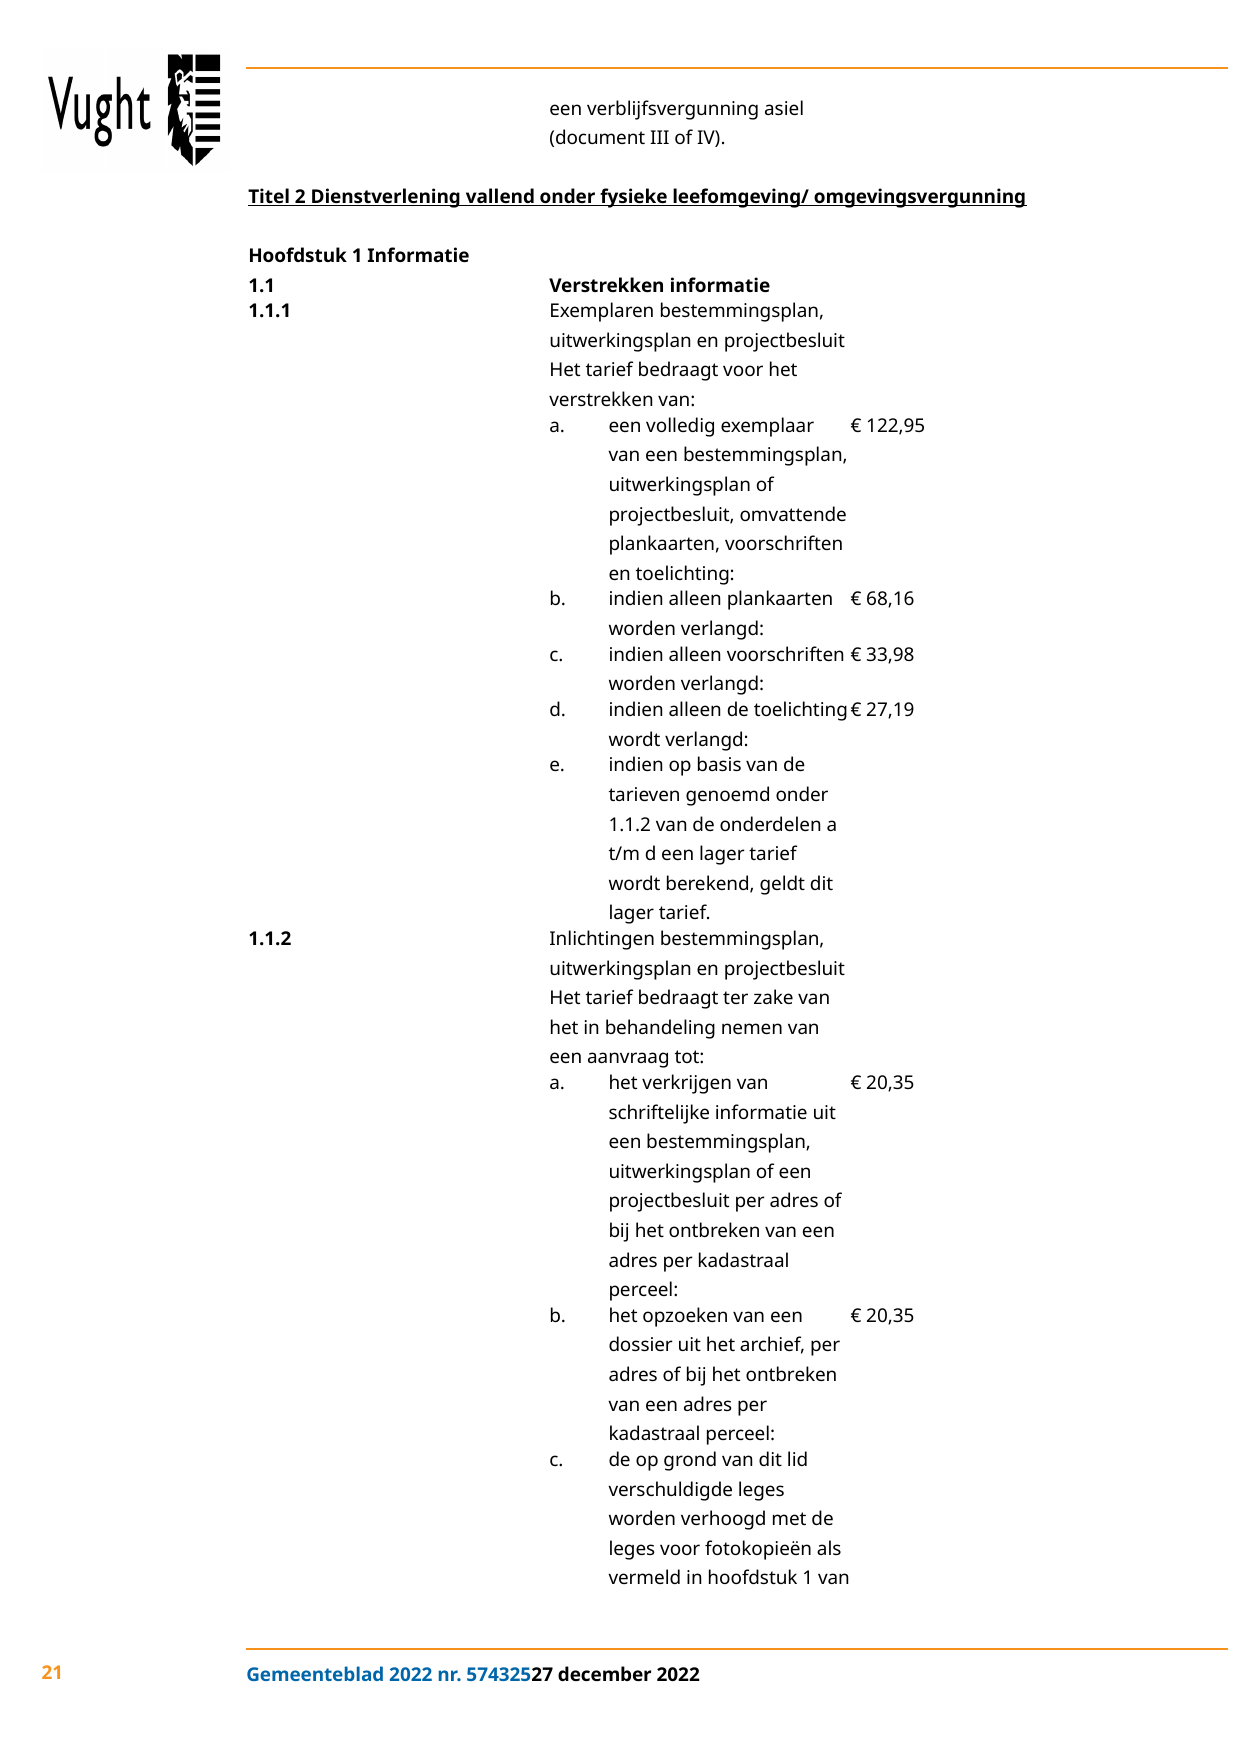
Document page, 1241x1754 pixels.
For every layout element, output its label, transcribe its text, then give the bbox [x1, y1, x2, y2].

table_cell € 33,98 [850, 641, 1152, 696]
table_cell [850, 1446, 1152, 1590]
table_cell € 27,19 [850, 696, 1152, 752]
text Hoofdstuk 1 Informatie [248, 242, 1152, 268]
table_cell [850, 752, 1152, 925]
table_cell de op grond van dit lid verschuldigde leges worden verhoogd met de leges voor fotokopieën als vermeld in hoofdstuk 1 van [549, 1446, 850, 1590]
table_cell [248, 752, 549, 925]
table_cell [850, 298, 1152, 412]
table_cell 1.1.1 [248, 298, 549, 412]
table_cell € 20,35 [850, 1069, 1152, 1302]
table_cell [248, 1069, 549, 1302]
table_cell Exemplaren bestemmingsplan, uitwerkingsplan en projectbesluit Het tarief bedraagt voor het verstrekken van: [549, 298, 850, 412]
table_cell € 122,95 [850, 412, 1152, 586]
table_header Verstrekken informatie [549, 272, 850, 297]
table_cell indien alleen voorschriften worden verlangd: [549, 641, 850, 696]
table_cell [850, 95, 1152, 150]
table_cell het verkrijgen van schriftelijke informatie uit een bestemmingsplan, uitwerkingsplan of een projectbesluit per adres of bij het ontbreken van een adres per kadastraal perceel: [549, 1069, 850, 1302]
table_cell 1.1.2 [248, 925, 549, 1069]
table_cell [248, 696, 549, 752]
text Titel 2 Dienstverlening vallend onder fysieke leefomgeving/ omgevingsvergunning [248, 183, 1152, 209]
table_cell [248, 95, 549, 150]
table_header [850, 272, 1152, 297]
table_cell € 20,35 [850, 1302, 1152, 1446]
picture [41, 47, 231, 172]
table_cell [248, 412, 549, 586]
table_cell [248, 641, 549, 696]
table_cell [248, 1446, 549, 1590]
table_cell het opzoeken van een dossier uit het archief, per adres of bij het ontbreken van een adres per kadastraal perceel: [549, 1302, 850, 1446]
table_cell Inlichtingen bestemmingsplan, uitwerkingsplan en projectbesluit Het tarief bedraagt ter zake van het in behandeling nemen van een aanvraag tot: [549, 925, 850, 1069]
table_cell [850, 925, 1152, 1069]
table_cell indien op basis van de tarieven genoemd onder 1.1.2 van de onderdelen a t/m d een lager tarief wordt berekend, geldt dit lager tarief. [549, 752, 850, 925]
table_cell een verblijfsvergunning asiel (document III of IV). [549, 95, 850, 150]
table_cell [248, 586, 549, 641]
table_cell indien alleen plankaarten worden verlangd: [549, 586, 850, 641]
table_cell een volledig exemplaar van een bestemmingsplan, uitwerkingsplan of projectbesluit, omvattende plankaarten, voorschriften en toelichting: [549, 412, 850, 586]
table_header 1.1 [248, 272, 549, 297]
table_cell [248, 1302, 549, 1446]
table_cell € 68,16 [850, 586, 1152, 641]
table_cell indien alleen de toelichting wordt verlangd: [549, 696, 850, 752]
